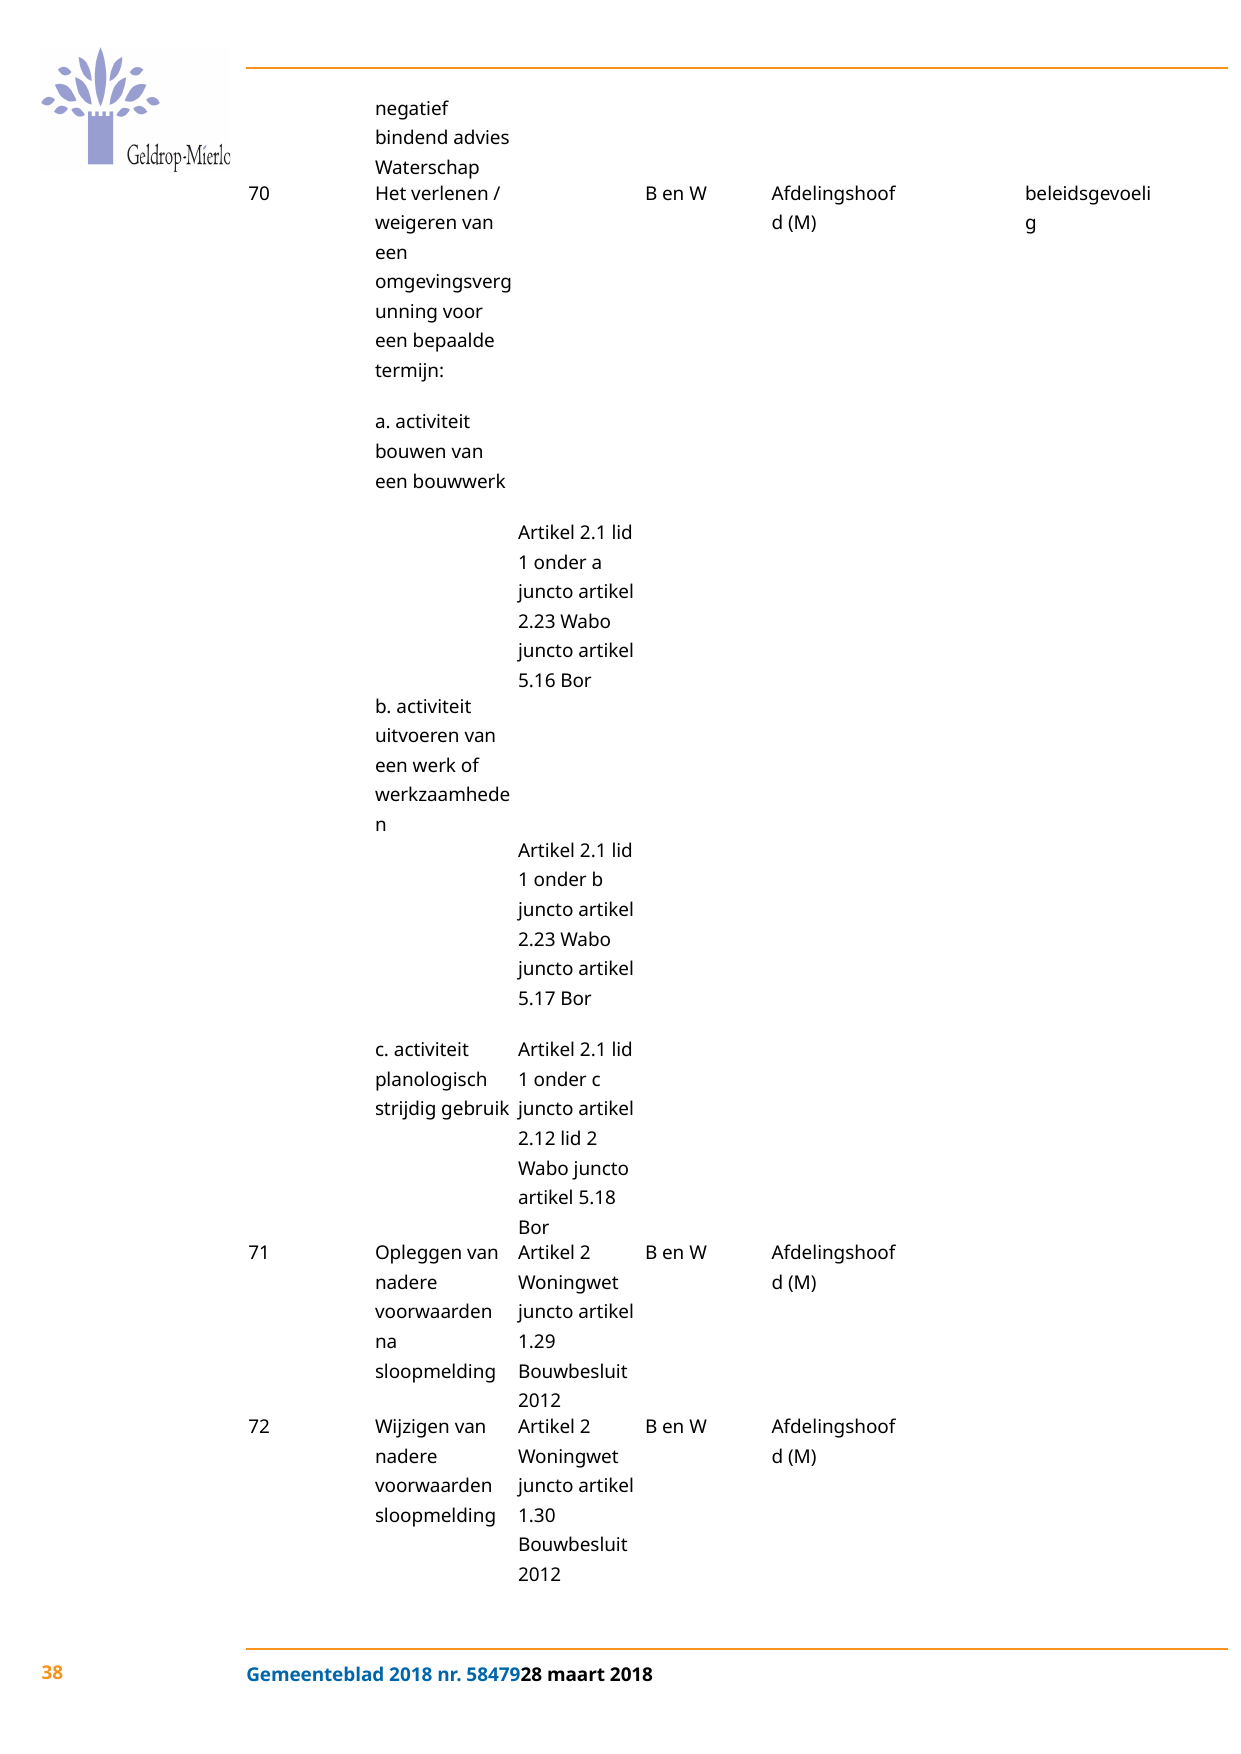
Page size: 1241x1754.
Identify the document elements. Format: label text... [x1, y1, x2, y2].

table_cell [898, 837, 1025, 1011]
table_cell [898, 1011, 1025, 1036]
table_cell [645, 693, 771, 837]
table_cell [248, 693, 375, 837]
table_cell [248, 409, 375, 493]
table_cell Artikel 2.1 lid 1 onder c juncto artikel 2.12 lid 2 Wabo juncto artikel 5.18 Bor [518, 1036, 645, 1239]
table_cell [898, 519, 1025, 693]
table_cell [898, 95, 1025, 180]
table_cell [898, 1036, 1025, 1239]
table_cell [1025, 1011, 1152, 1036]
table_cell [1025, 383, 1152, 409]
table_cell [898, 383, 1025, 409]
table_cell [645, 837, 771, 1011]
table_cell [375, 519, 518, 693]
table_cell [645, 519, 771, 693]
table_cell [248, 519, 375, 693]
table_cell [1025, 837, 1152, 1011]
table_cell [518, 180, 645, 383]
table_cell Afdelingshoofd (M) [771, 1413, 898, 1587]
table_cell a. activiteit bouwen van een bouwwerk [375, 409, 518, 493]
table_cell [898, 1240, 1025, 1413]
table_cell [771, 1036, 898, 1239]
table_cell [645, 383, 771, 409]
table_cell [1025, 1036, 1152, 1239]
table_cell negatief bindend advies Waterschap [375, 95, 518, 180]
table_cell [248, 837, 375, 1011]
table_cell c. activiteit planologisch strijdig gebruik [375, 1036, 518, 1239]
table_cell [771, 95, 898, 180]
table_cell [898, 1413, 1025, 1587]
table_cell Artikel 2 Woningwet juncto artikel 1.30 Bouwbesluit 2012 [518, 1413, 645, 1587]
table_cell B en W [645, 1413, 771, 1587]
table_cell [518, 693, 645, 837]
table_cell [248, 494, 375, 519]
table_cell [1025, 95, 1152, 180]
table_cell [898, 693, 1025, 837]
table_cell [645, 494, 771, 519]
table_cell [375, 383, 518, 409]
table_cell [771, 519, 898, 693]
table_cell [898, 494, 1025, 519]
table_cell [248, 383, 375, 409]
table_cell B en W [645, 180, 771, 383]
table_cell 70 [248, 180, 375, 383]
table_cell [248, 95, 375, 180]
table_cell 71 [248, 1240, 375, 1413]
table_cell [771, 494, 898, 519]
table_cell [518, 409, 645, 493]
table_cell [771, 837, 898, 1011]
table_cell [645, 1011, 771, 1036]
table_cell Afdelingshoofd (M) [771, 180, 898, 383]
table_cell [645, 1036, 771, 1239]
table_cell [1025, 494, 1152, 519]
table_cell Artikel 2.1 lid 1 onder a juncto artikel 2.23 Wabo juncto artikel 5.16 Bor [518, 519, 645, 693]
table_cell [375, 494, 518, 519]
table_cell [375, 837, 518, 1011]
table_cell Afdelingshoofd (M) [771, 1240, 898, 1413]
table_cell [518, 383, 645, 409]
table_cell Opleggen van nadere voorwaarden na sloopmelding [375, 1240, 518, 1413]
table_cell [248, 1011, 375, 1036]
table_cell Artikel 2.1 lid 1 onder b juncto artikel 2.23 Wabo juncto artikel 5.17 Bor [518, 837, 645, 1011]
table_cell [771, 383, 898, 409]
table_cell B en W [645, 1240, 771, 1413]
table_cell [1025, 519, 1152, 693]
table_cell [248, 1036, 375, 1239]
table_cell [1025, 1413, 1152, 1587]
table_cell [1025, 693, 1152, 837]
table_cell [645, 95, 771, 180]
table_cell [771, 693, 898, 837]
table_cell beleidsgevoelig [1025, 180, 1152, 383]
table_cell [518, 1011, 645, 1036]
table_cell Artikel 2 Woningwet juncto artikel 1.29 Bouwbesluit 2012 [518, 1240, 645, 1413]
table_cell [518, 494, 645, 519]
table_cell [375, 1011, 518, 1036]
table_cell [1025, 409, 1152, 493]
table_cell Wijzigen van nadere voorwaarden sloopmelding [375, 1413, 518, 1587]
table_cell [518, 95, 645, 180]
table_cell [1025, 1240, 1152, 1413]
picture [41, 47, 231, 172]
table_cell [898, 180, 1025, 383]
table_cell [898, 409, 1025, 493]
table_cell [771, 1011, 898, 1036]
table_cell [645, 409, 771, 493]
table_cell [771, 409, 898, 493]
table_cell Het verlenen / weigeren van een omgevingsvergunning voor een bepaalde termijn: [375, 180, 518, 383]
table_cell 72 [248, 1413, 375, 1587]
table_cell b. activiteit uitvoeren van een werk of werkzaamheden [375, 693, 518, 837]
